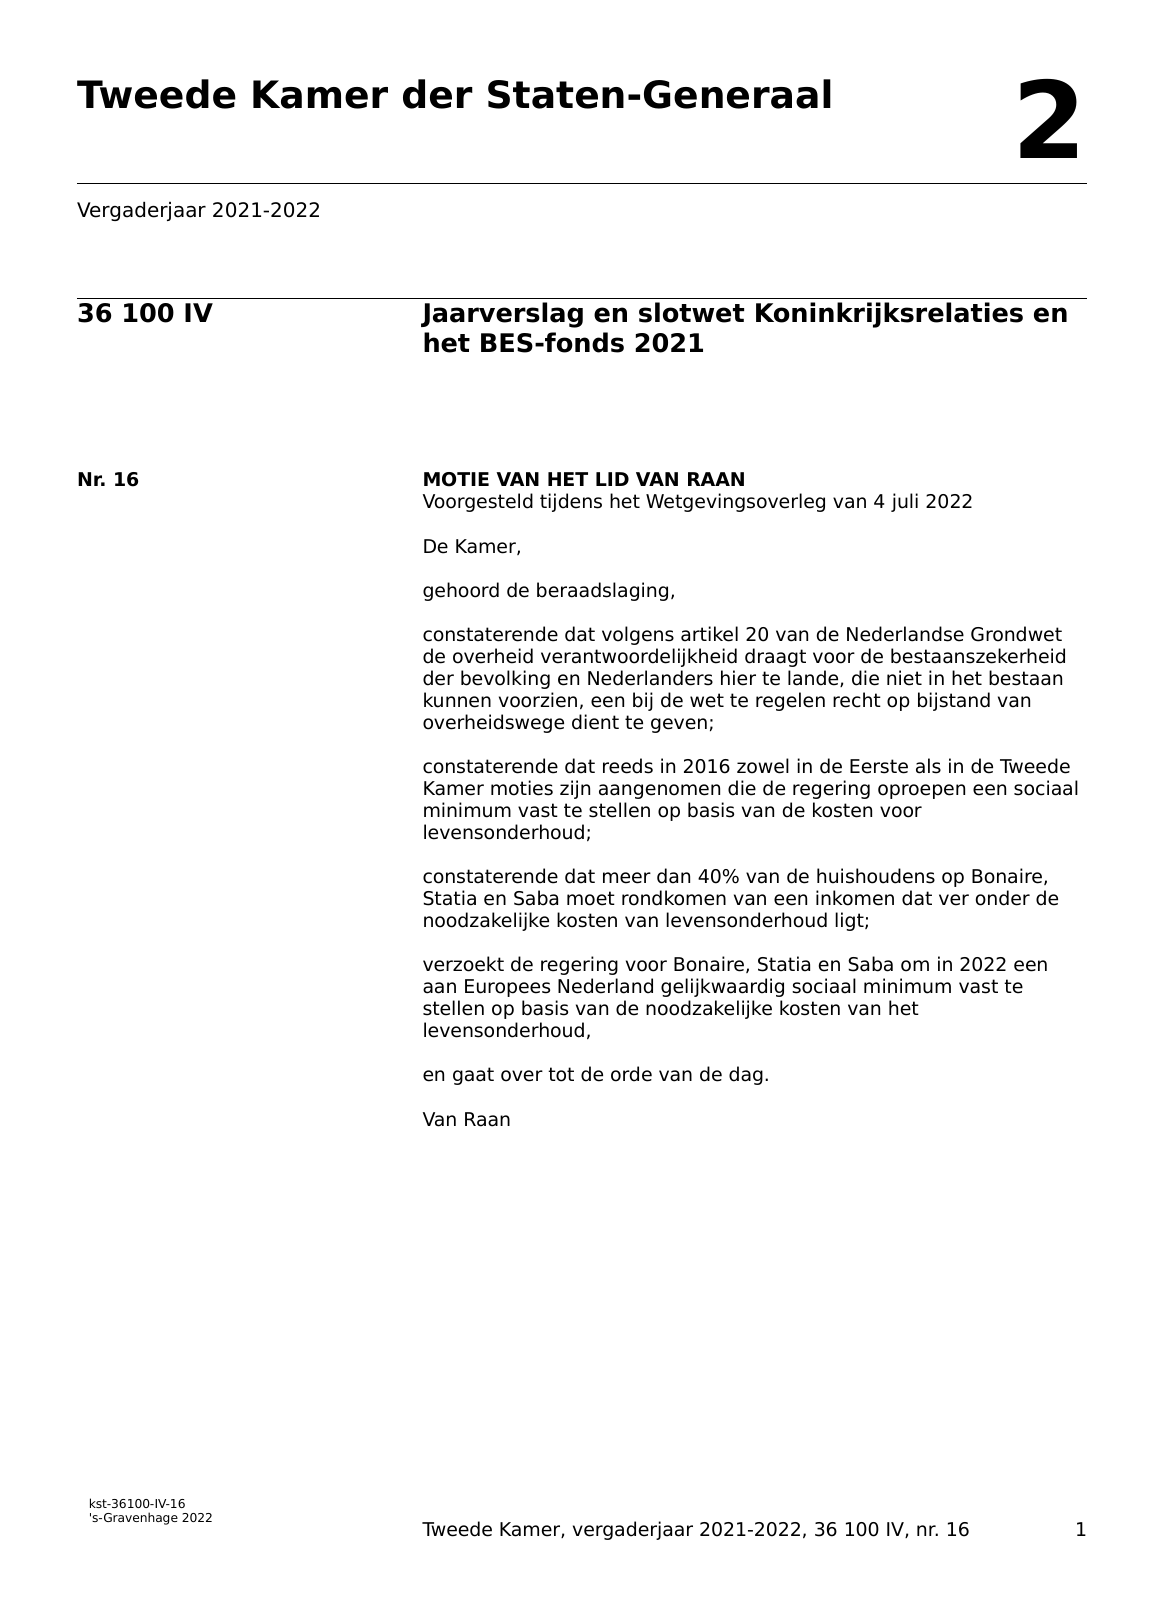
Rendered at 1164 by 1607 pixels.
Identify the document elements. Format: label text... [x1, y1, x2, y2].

text verzoekt de regering voor Bonaire, Statia en Saba om in 2022 een aan Europees Nederland gelijkwaardig sociaal minimum vast te stellen op basis van de noodzakelijke kosten van het levensonderhoud, [422, 954, 1087, 1042]
text gehoord de beraadslaging, [422, 580, 1087, 602]
text kst-36100-IV-16 [88, 1497, 323, 1511]
text en gaat over tot de orde van de dag. [422, 1064, 1087, 1086]
table_cell Vergaderjaar 2021-2022 [77, 184, 1087, 298]
text 's-Gravenhage 2022 [88, 1511, 323, 1525]
subtitle 36 100 IV Jaarverslag en slotwet Koninkrijksrelaties en het BES-fonds 2021 [77, 299, 1087, 358]
text constaterende dat volgens artikel 20 van de Nederlandse Grondwet de overheid verantwoordelijkheid draagt voor de bestaanszekerheid der bevolking en Nederlanders hier te lande, die niet in het bestaan kunnen voorzien, een bij de wet te regelen recht op bijstand van overheidswege dient te geven; [422, 624, 1087, 734]
text Voorgesteld tijdens het Wetgevingsoverleg van 4 juli 2022 [422, 491, 1087, 513]
subtitle Nr. 16 MOTIE VAN HET LID VAN RAAN [77, 469, 1087, 491]
table_header Tweede Kamer der Staten-Generaal [77, 59, 886, 183]
text De Kamer, [422, 536, 1087, 557]
text constaterende dat reeds in 2016 zowel in de Eerste als in de Tweede Kamer moties zijn aangenomen die de regering oproepen een sociaal minimum vast te stellen op basis van de kosten voor levensonderhoud; [422, 756, 1087, 844]
table_header 2 [886, 59, 1087, 183]
text Van Raan [422, 1108, 1087, 1130]
text constaterende dat meer dan 40% van de huishoudens op Bonaire, Statia en Saba moet rondkomen van een inkomen dat ver onder de noodzakelijke kosten van levensonderhoud ligt; [422, 866, 1087, 932]
